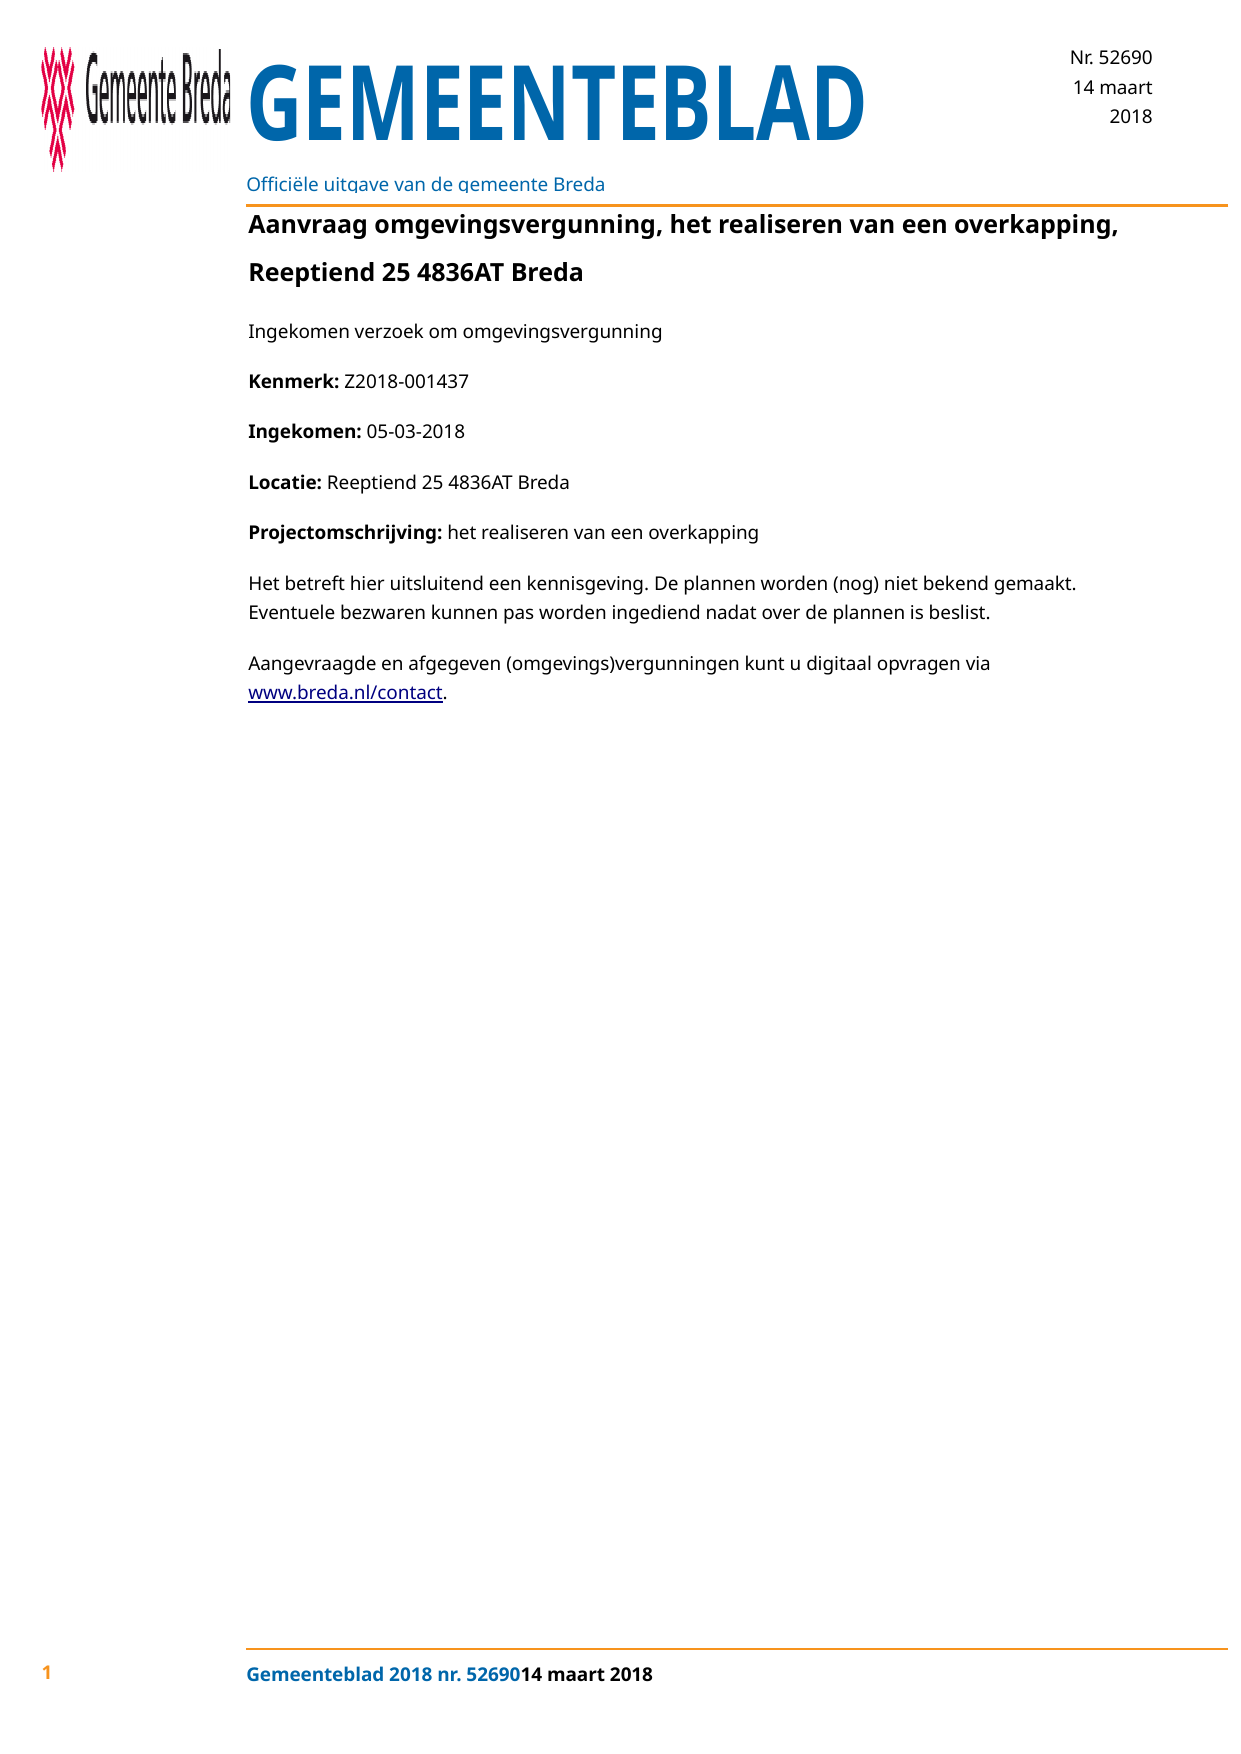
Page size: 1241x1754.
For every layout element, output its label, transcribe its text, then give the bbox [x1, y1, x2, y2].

picture [41, 47, 231, 172]
text Aangevraagde en afgegeven (omgevings)vergunningen kunt u digitaal opvragen via www.breda.nl/contact. [248, 650, 1152, 705]
text Het betreft hier uitsluitend een kennisgeving. De plannen worden (nog) niet bekend gemaakt. Eventuele bezwaren kunnen pas worden ingediend nadat over de plannen is beslist. [248, 570, 1152, 625]
text Kenmerk: Z2018-001437 [248, 368, 1152, 394]
text Ingekomen verzoek om omgevingsvergunning [248, 318, 1152, 344]
text Ingekomen: 05-03-2018 [248, 419, 1152, 444]
text Locatie: Reeptiend 25 4836AT Breda [248, 469, 1152, 495]
text Projectomschrijving: het realiseren van een overkapping [248, 519, 1152, 545]
text Aanvraag omgevingsvergunning, het realiseren van een overkapping, Reeptiend 25 4836AT Breda [248, 207, 1152, 288]
